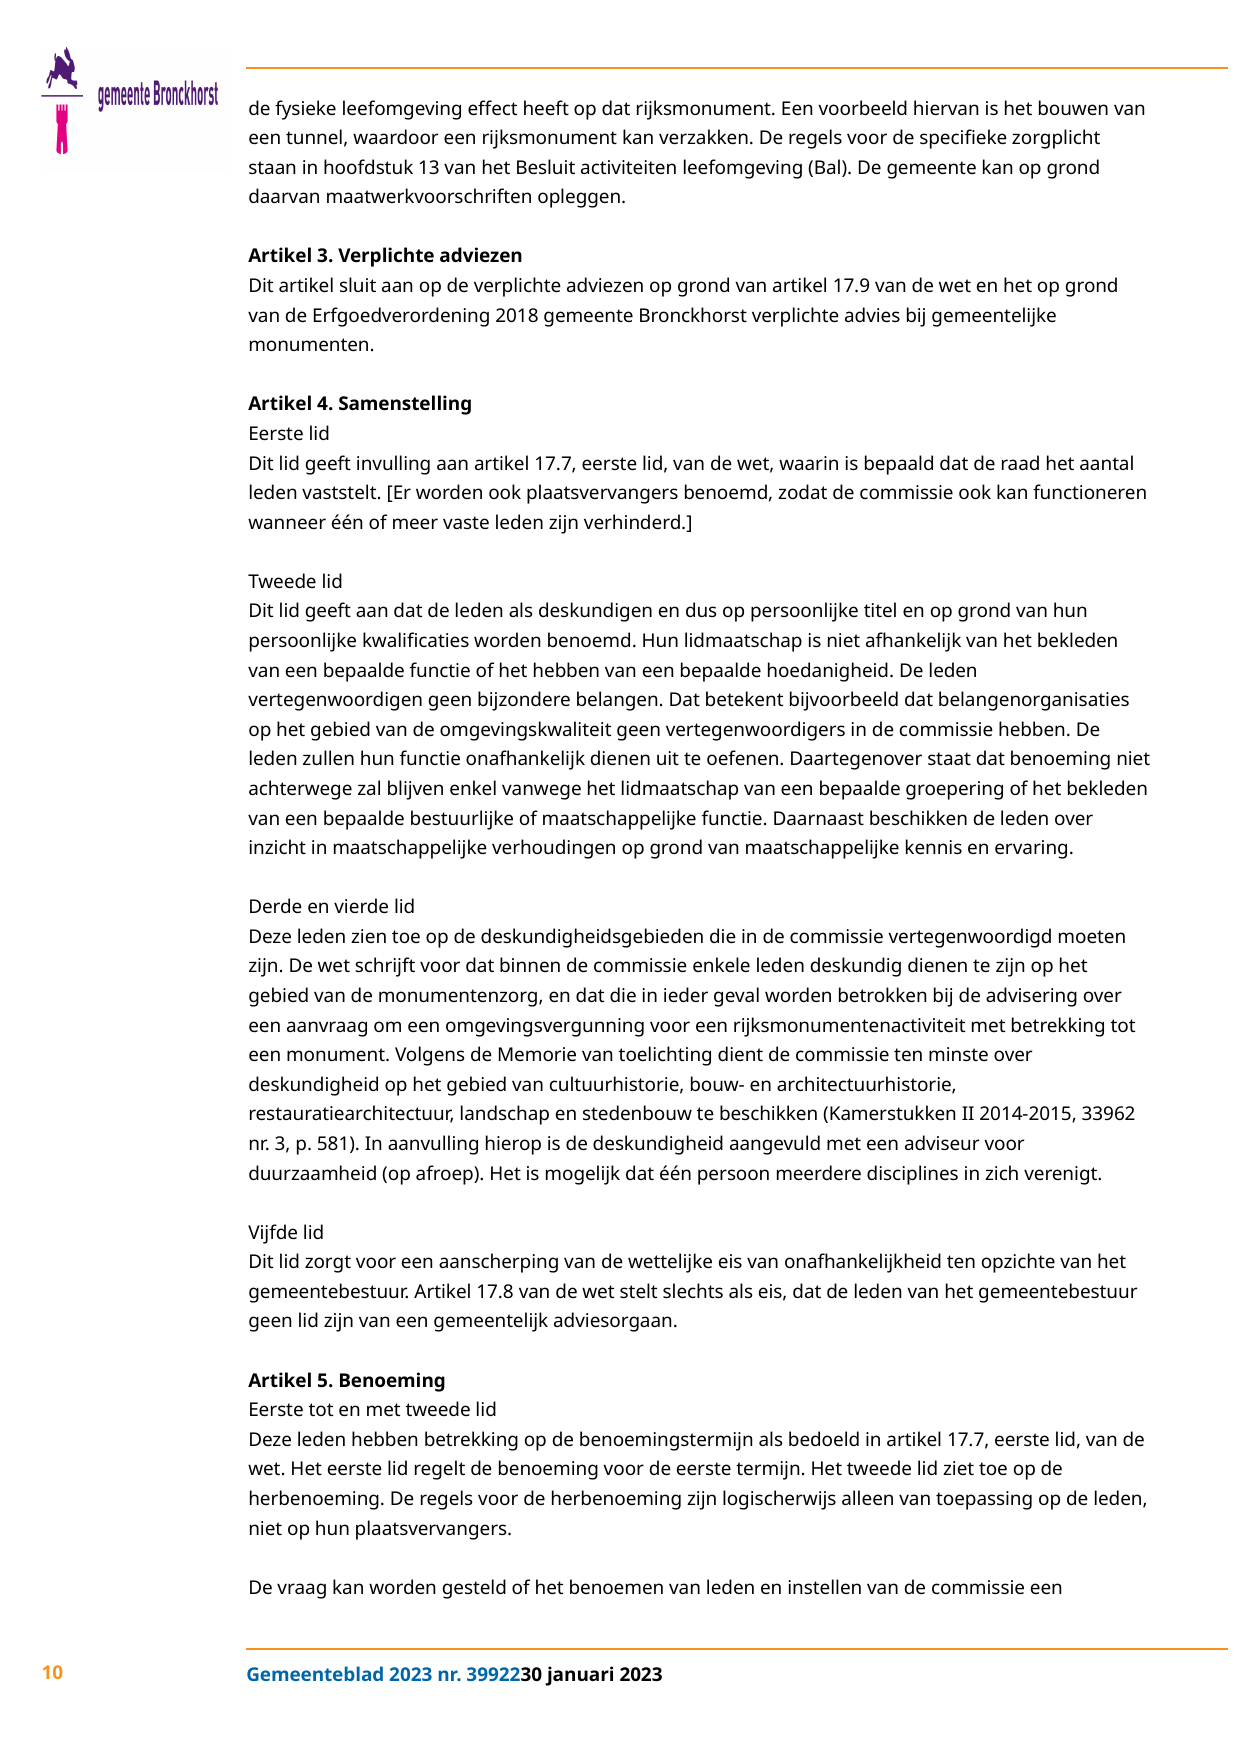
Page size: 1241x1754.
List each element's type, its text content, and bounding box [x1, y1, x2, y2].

text Artikel 4. Samenstelling [248, 391, 1152, 416]
text Artikel 3. Verplichte adviezen [248, 243, 1152, 268]
text Dit artikel sluit aan op de verplichte adviezen op grond van artikel 17.9 van de wet en het op grond van de Erfgoedverordening 2018 gemeente Bronckhorst verplichte advies bij gemeentelijke monumenten. [248, 272, 1152, 357]
text Eerste lid [248, 420, 1152, 446]
text Dit lid zorgt voor een aanscherping van de wettelijke eis van onafhankelijkheid ten opzichte van het gemeentebestuur. Artikel 17.8 van de wet stelt slechts als eis, dat de leden van het gemeentebestuur geen lid zijn van een gemeentelijk adviesorgaan. [248, 1248, 1152, 1333]
text de fysieke leefomgeving effect heeft op dat rijksmonument. Een voorbeeld hiervan is het bouwen van een tunnel, waardoor een rijksmonument kan verzakken. De regels voor de specifieke zorgplicht staan in hoofdstuk 13 van het Besluit activiteiten leefomgeving (Bal). De gemeente kan op grond daarvan maatwerkvoorschriften opleggen. [248, 95, 1152, 209]
text De vraag kan worden gesteld of het benoemen van leden en instellen van de commissie een [248, 1574, 1152, 1600]
text Dit lid geeft aan dat de leden als deskundigen en dus op persoonlijke titel en op grond van hun persoonlijke kwalificaties worden benoemd. Hun lidmaatschap is niet afhankelijk van het bekleden van een bepaalde functie of het hebben van een bepaalde hoedanigheid. De leden vertegenwoordigen geen bijzondere belangen. Dat betekent bijvoorbeeld dat belangenorganisaties op het gebied van de omgevingskwaliteit geen vertegenwoordigers in de commissie hebben. De leden zullen hun functie onafhankelijk dienen uit te oefenen. Daartegenover staat dat benoeming niet achterwege zal blijven enkel vanwege het lidmaatschap van een bepaalde groepering of het bekleden van een bepaalde bestuurlijke of maatschappelijke functie. Daarnaast beschikken de leden over inzicht in maatschappelijke verhoudingen op grond van maatschappelijke kennis en ervaring. [248, 598, 1152, 860]
text Dit lid geeft invulling aan artikel 17.7, eerste lid, van de wet, waarin is bepaald dat de raad het aantal leden vaststelt. [Er worden ook plaatsvervangers benoemd, zodat de commissie ook kan functioneren wanneer één of meer vaste leden zijn verhinderd.] [248, 450, 1152, 535]
picture [41, 47, 231, 172]
text Derde en vierde lid [248, 893, 1152, 919]
text Artikel 5. Benoeming [248, 1367, 1152, 1393]
text Tweede lid [248, 568, 1152, 594]
text Deze leden zien toe op de deskundigheidsgebieden die in de commissie vertegenwoordigd moeten zijn. De wet schrijft voor dat binnen de commissie enkele leden deskundig dienen te zijn op het gebied van de monumentenzorg, en dat die in ieder geval worden betrokken bij de advisering over een aanvraag om een omgevingsvergunning voor een rijksmonumentenactiviteit met betrekking tot een monument. Volgens de Memorie van toelichting dient de commissie ten minste over deskundigheid op het gebied van cultuurhistorie, bouw- en architectuurhistorie, restauratiearchitectuur, landschap en stedenbouw te beschikken (Kamerstukken II 2014-2015, 33962 nr. 3, p. 581). In aanvulling hierop is de deskundigheid aangevuld met een adviseur voor duurzaamheid (op afroep). Het is mogelijk dat één persoon meerdere disciplines in zich verenigt. [248, 923, 1152, 1186]
text Deze leden hebben betrekking op de benoemingstermijn als bedoeld in artikel 17.7, eerste lid, van de wet. Het eerste lid regelt de benoeming voor de eerste termijn. Het tweede lid ziet toe op de herbenoeming. De regels voor de herbenoeming zijn logischerwijs alleen van toepassing op de leden, niet op hun plaatsvervangers. [248, 1426, 1152, 1541]
text Eerste tot en met tweede lid [248, 1396, 1152, 1422]
text Vijfde lid [248, 1219, 1152, 1245]
